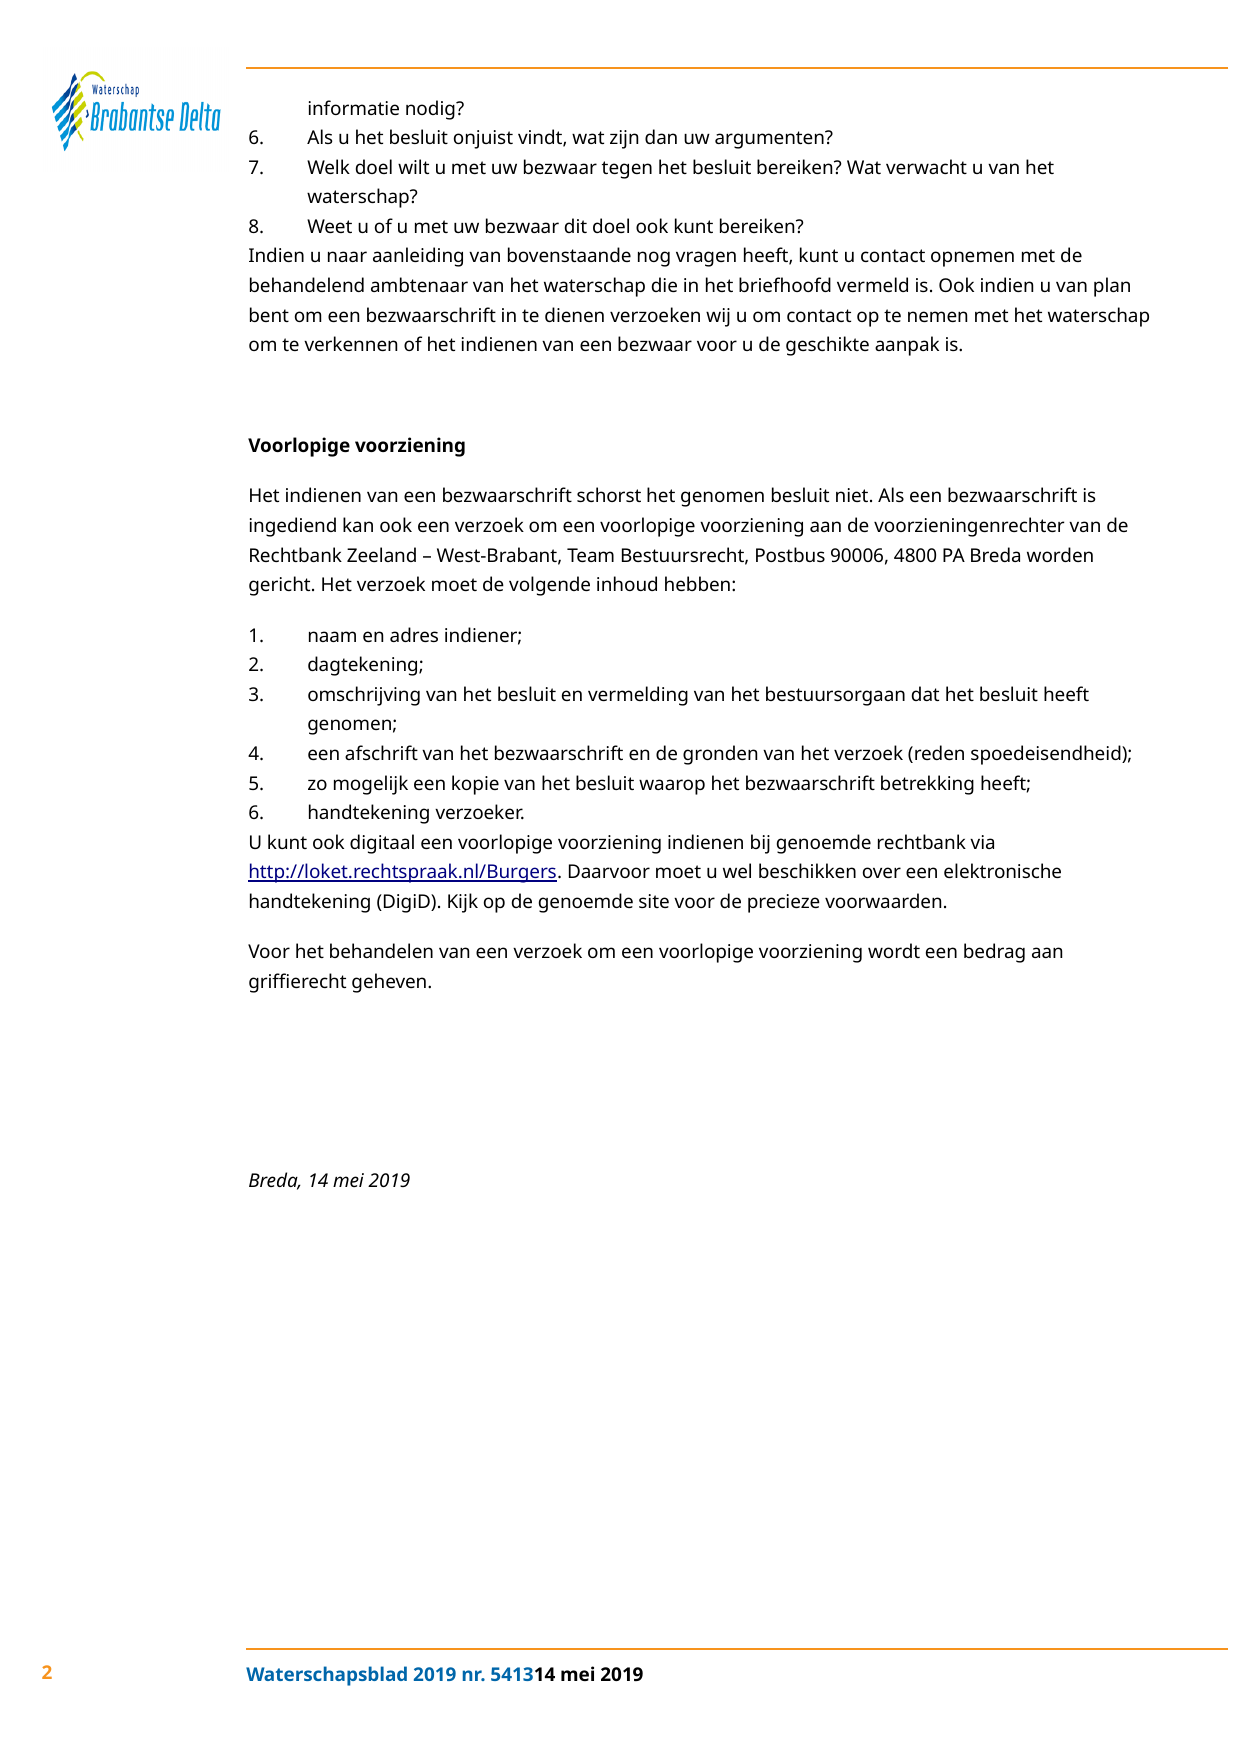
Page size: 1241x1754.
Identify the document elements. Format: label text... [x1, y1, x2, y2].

list naam en adres indiener; [248, 622, 1152, 648]
list zo mogelijk een kopie van het besluit waarop het bezwaarschrift betrekking heeft; [248, 770, 1152, 796]
list Als u het besluit onjuist vindt, wat zijn dan uw argumenten? [248, 124, 1152, 150]
text Voor het behandelen van een verzoek om een voorlopige voorziening wordt een bedrag aan griffierecht geheven. [248, 938, 1152, 994]
list omschrijving van het besluit en vermelding van het bestuursorgaan dat het besluit heeft genomen; [248, 681, 1152, 736]
list Weet u of u met uw bezwaar dit doel ook kunt bereiken? [248, 213, 1152, 239]
list informatie nodig? [248, 95, 1152, 121]
text U kunt ook digitaal een voorlopige voorziening indienen bij genoemde rechtbank via http://loket.rechtspraak.nl/Burgers. Daarvoor moet u wel beschikken over een elektronische handtekening (DigiD). Kijk op de genoemde site voor de precieze voorwaarden. [248, 829, 1152, 914]
list dagtekening; [248, 651, 1152, 677]
list Welk doel wilt u met uw bezwaar tegen het besluit bereiken? Wat verwacht u van het waterschap? [248, 154, 1152, 209]
list een afschrift van het bezwaarschrift en de gronden van het verzoek (reden spoedeisendheid); [248, 740, 1152, 766]
text Breda, 14 mei 2019 [248, 1167, 1152, 1193]
list handtekening verzoeker. [248, 799, 1152, 825]
text Het indienen van een bezwaarschrift schorst het genomen besluit niet. Als een bezwaarschrift is ingediend kan ook een verzoek om een voorlopige voorziening aan de voorzieningenrechter van de Rechtbank Zeeland – West-Brabant, Team Bestuursrecht, Postbus 90006, 4800 PA Breda worden gericht. Het verzoek moet de volgende inhoud hebben: [248, 483, 1152, 597]
picture [41, 47, 231, 172]
text Voorlopige voorziening [248, 432, 1152, 458]
text Indien u naar aanleiding van bovenstaande nog vragen heeft, kunt u contact opnemen met de behandelend ambtenaar van het waterschap die in het briefhoofd vermeld is. Ook indien u van plan bent om een bezwaarschrift in te dienen verzoeken wij u om contact op te nemen met het waterschap om te verkennen of het indienen van een bezwaar voor u de geschikte aanpak is. [248, 243, 1152, 357]
